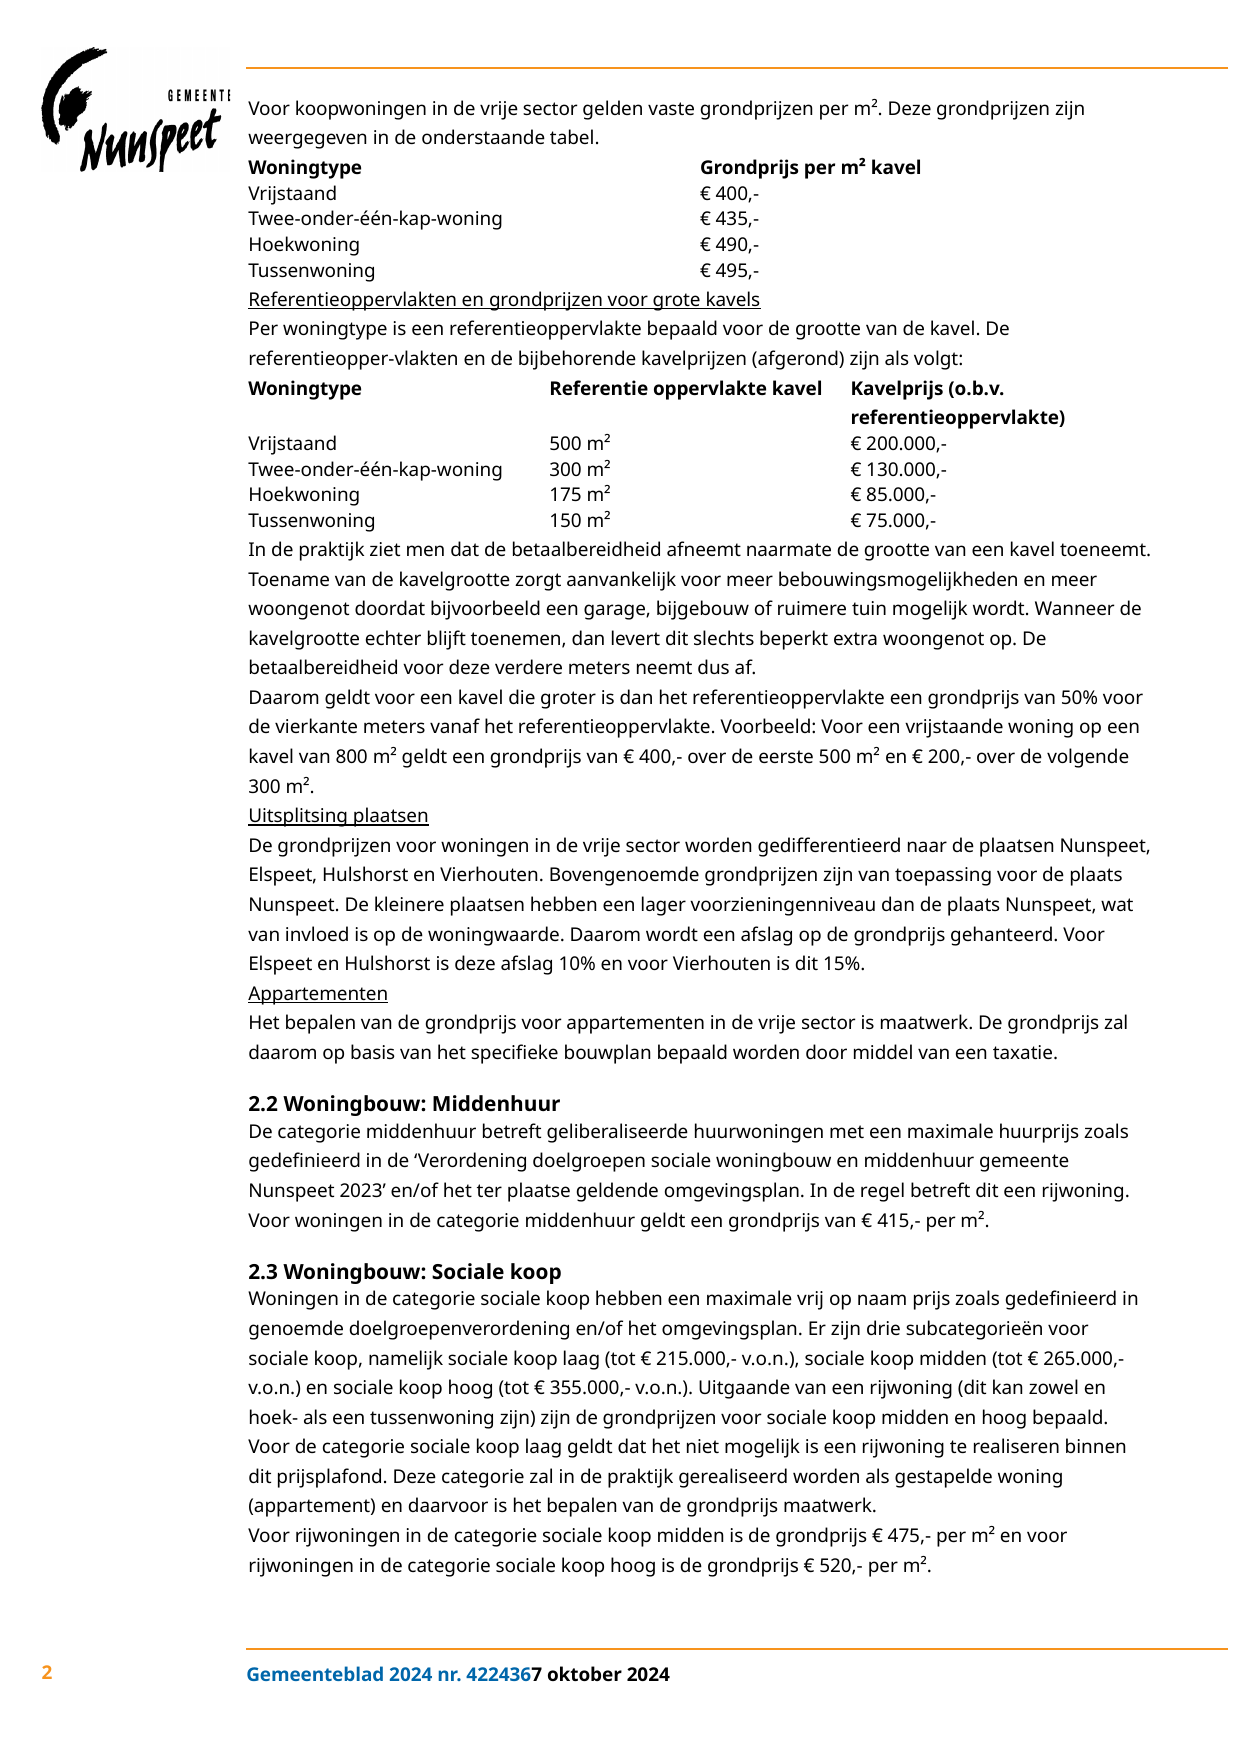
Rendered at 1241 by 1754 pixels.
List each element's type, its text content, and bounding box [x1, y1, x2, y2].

table_cell 300 m² [549, 456, 850, 482]
table_cell Twee-onder-één-kap-woning [248, 206, 700, 231]
table_cell € 200.000,- [850, 430, 1152, 456]
table_header Woningtype [248, 375, 549, 430]
text Appartementen [248, 980, 1152, 1006]
table_cell Vrijstaand [248, 180, 700, 206]
picture [41, 47, 231, 172]
table_cell € 435,- [700, 206, 1152, 231]
text 2.2 Woningbouw: Middenhuur [248, 1089, 1152, 1118]
text Voor woningen in de categorie middenhuur geldt een grondprijs van € 415,- per m². [248, 1207, 1152, 1232]
table_cell 150 m² [549, 507, 850, 533]
table_cell € 130.000,- [850, 456, 1152, 482]
text Per woningtype is een referentieoppervlakte bepaald voor de grootte van de kavel. De referentieopper-vlakten en de bijbehorende kavelprijzen (afgerond) zijn als volgt: [248, 316, 1152, 371]
table_cell € 490,- [700, 231, 1152, 257]
table_cell 175 m² [549, 482, 850, 507]
table_cell Vrijstaand [248, 430, 549, 456]
table_header Kavelprijs (o.b.v. referentieoppervlakte) [850, 375, 1152, 430]
text De categorie middenhuur betreft geliberaliseerde huurwoningen met een maximale huurprijs zoals gedefinieerd in de ‘Verordening doelgroepen sociale woningbouw en middenhuur gemeente Nunspeet 2023’ en/of het ter plaatse geldende omgevingsplan. In de regel betreft dit een rijwoning. [248, 1118, 1152, 1203]
text 2.3 Woningbouw: Sociale koop [248, 1257, 1152, 1286]
text Voor rijwoningen in de categorie sociale koop midden is de grondprijs € 475,- per m² en voor rijwoningen in de categorie sociale koop hoog is de grondprijs € 520,- per m². [248, 1522, 1152, 1578]
text Daarom geldt voor een kavel die groter is dan het referentieoppervlakte een grondprijs van 50% voor de vierkante meters vanaf het referentieoppervlakte. Voorbeeld: Voor een vrijstaande woning op een kavel van 800 m² geldt een grondprijs van € 400,- over de eerste 500 m² en € 200,- over de volgende 300 m². [248, 684, 1152, 799]
text Referentieoppervlakten en grondprijzen voor grote kavels [248, 286, 1152, 312]
table_cell 500 m² [549, 430, 850, 456]
table_cell € 400,- [700, 180, 1152, 206]
table_header Grondprijs per m² kavel [700, 154, 1152, 180]
text In de praktijk ziet men dat de betaalbereidheid afneemt naarmate de grootte van een kavel toeneemt. Toename van de kavelgrootte zorgt aanvankelijk voor meer bebouwingsmogelijkheden en meer woongenot doordat bijvoorbeeld een garage, bijgebouw of ruimere tuin mogelijk wordt. Wanneer de kavelgrootte echter blijft toenemen, dan levert dit slechts beperkt extra woongenot op. De betaalbereidheid voor deze verdere meters neemt dus af. [248, 536, 1152, 680]
text Het bepalen van de grondprijs voor appartementen in de vrije sector is maatwerk. De grondprijs zal daarom op basis van het specifieke bouwplan bepaald worden door middel van een taxatie. [248, 1009, 1152, 1065]
table_cell Tussenwoning [248, 507, 549, 533]
table_cell € 85.000,- [850, 482, 1152, 507]
table_header Woningtype [248, 154, 700, 180]
table_cell Twee-onder-één-kap-woning [248, 456, 549, 482]
text De grondprijzen voor woningen in de vrije sector worden gedifferentieerd naar de plaatsen Nunspeet, Elspeet, Hulshorst en Vierhouten. Bovengenoemde grondprijzen zijn van toepassing voor de plaats Nunspeet. De kleinere plaatsen hebben een lager voorzieningenniveau dan de plaats Nunspeet, wat van invloed is op de woningwaarde. Daarom wordt een afslag op de grondprijs gehanteerd. Voor Elspeet en Hulshorst is deze afslag 10% en voor Vierhouten is dit 15%. [248, 832, 1152, 976]
table_header Referentie oppervlakte kavel [549, 375, 850, 430]
text Woningen in de categorie sociale koop hebben een maximale vrij op naam prijs zoals gedefinieerd in genoemde doelgroepenverordening en/of het omgevingsplan. Er zijn drie subcategorieën voor sociale koop, namelijk sociale koop laag (tot € 215.000,- v.o.n.), sociale koop midden (tot € 265.000,- v.o.n.) en sociale koop hoog (tot € 355.000,- v.o.n.). Uitgaande van een rijwoning (dit kan zowel en hoek- als een tussenwoning zijn) zijn de grondprijzen voor sociale koop midden en hoog bepaald. Voor de categorie sociale koop laag geldt dat het niet mogelijk is een rijwoning te realiseren binnen dit prijsplafond. Deze categorie zal in de praktijk gerealiseerd worden als gestapelde woning (appartement) en daarvoor is het bepalen van de grondprijs maatwerk. [248, 1286, 1152, 1518]
text Uitsplitsing plaatsen [248, 802, 1152, 828]
table_cell € 75.000,- [850, 507, 1152, 533]
table_cell € 495,- [700, 257, 1152, 283]
table_cell Tussenwoning [248, 257, 700, 283]
table_cell Hoekwoning [248, 482, 549, 507]
table_cell Hoekwoning [248, 231, 700, 257]
text Voor koopwoningen in de vrije sector gelden vaste grondprijzen per m². Deze grondprijzen zijn weergegeven in de onderstaande tabel. [248, 95, 1152, 150]
